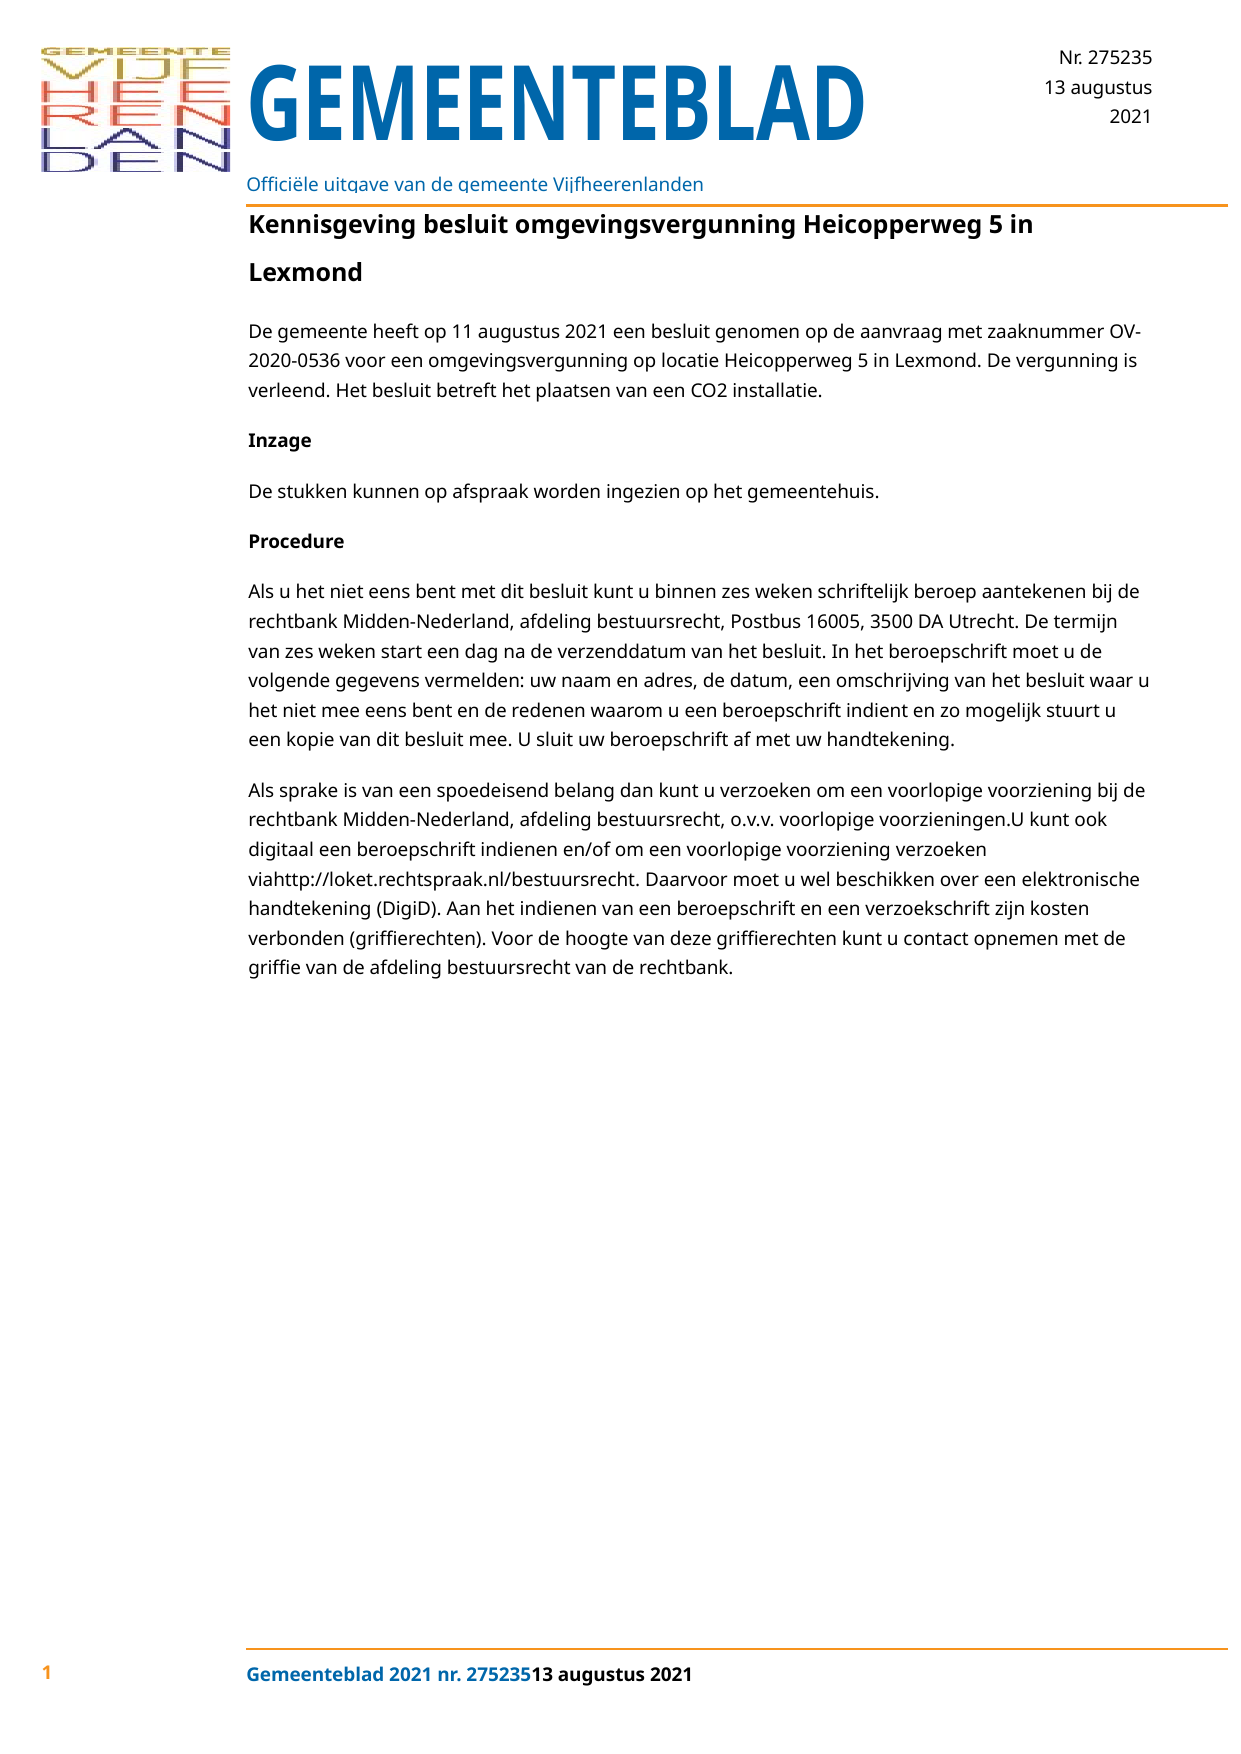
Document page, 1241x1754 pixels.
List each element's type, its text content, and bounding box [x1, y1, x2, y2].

text Inzage [248, 427, 1152, 453]
text De stukken kunnen op afspraak worden ingezien op het gemeentehuis. [248, 478, 1152, 504]
text Procedure [248, 528, 1152, 554]
text Kennisgeving besluit omgevingsvergunning Heicopperweg 5 in Lexmond [248, 207, 1152, 288]
text Als u het niet eens bent met dit besluit kunt u binnen zes weken schriftelijk beroep aantekenen bij de rechtbank Midden-Nederland, afdeling bestuursrecht, Postbus 16005, 3500 DA Utrecht. De termijn van zes weken start een dag na de verzenddatum van het besluit. In het beroepschrift moet u de volgende gegevens vermelden: uw naam en adres, de datum, een omschrijving van het besluit waar u het niet mee eens bent en de redenen waarom u een beroepschrift indient en zo mogelijk stuurt u een kopie van dit besluit mee. U sluit uw beroepschrift af met uw handtekening. [248, 579, 1152, 752]
text De gemeente heeft op 11 augustus 2021 een besluit genomen op de aanvraag met zaaknummer OV-2020-0536 voor een omgevingsvergunning op locatie Heicopperweg 5 in Lexmond. De vergunning is verleend. Het besluit betreft het plaatsen van een CO2 installatie. [248, 318, 1152, 403]
text Als sprake is van een spoedeisend belang dan kunt u verzoeken om een voorlopige voorziening bij de rechtbank Midden-Nederland, afdeling bestuursrecht, o.v.v. voorlopige voorzieningen.U kunt ook digitaal een beroepschrift indienen en/of om een voorlopige voorziening verzoeken viahttp://loket.rechtspraak.nl/bestuursrecht. Daarvoor moet u wel beschikken over een elektronische handtekening (DigiD). Aan het indienen van een beroepschrift en een verzoekschrift zijn kosten verbonden (griffierechten). Voor de hoogte van deze griffierechten kunt u contact opnemen met de griffie van de afdeling bestuursrecht van de rechtbank. [248, 777, 1152, 980]
picture [41, 47, 231, 172]
